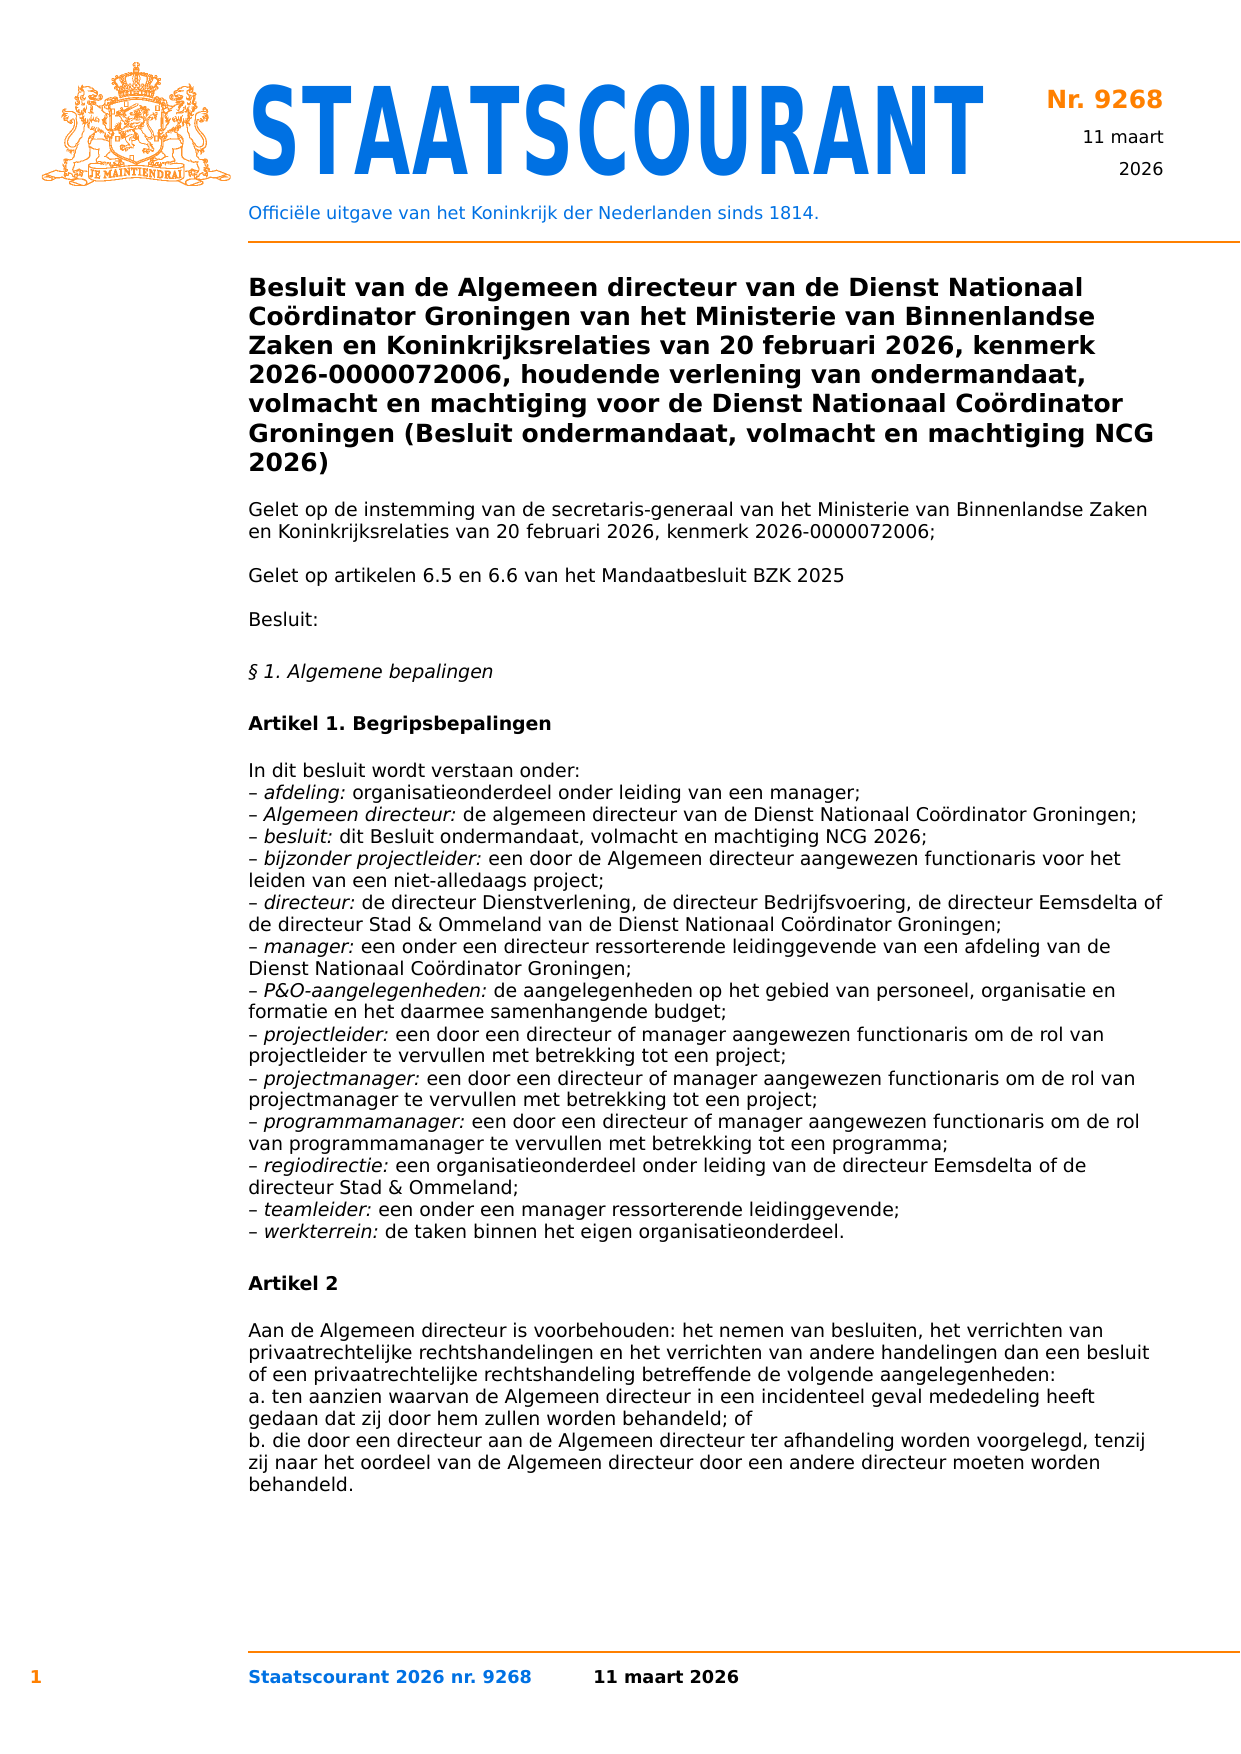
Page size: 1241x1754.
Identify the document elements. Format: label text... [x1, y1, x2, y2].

picture [41, 62, 231, 186]
table_cell Officiële uitgave van het Koninkrijk der Nederlanden sinds 1814. [248, 203, 1240, 241]
text – werkterrein: de taken binnen het eigen organisatieonderdeel. [248, 1221, 1163, 1243]
subtitle Artikel 2 [248, 1273, 1163, 1295]
text b. die door een directeur aan de Algemeen directeur ter afhandeling worden voorgelegd, tenzij zij naar het oordeel van de Algemeen directeur door een andere directeur moeten worden behandeld. [248, 1430, 1163, 1496]
text – projectmanager: een door een directeur of manager aangewezen functionaris om de rol van projectmanager te vervullen met betrekking tot een project; [248, 1067, 1163, 1111]
text – regiodirectie: een organisatieonderdeel onder leiding van de directeur Eemsdelta of de directeur Stad & Ommeland; [248, 1155, 1163, 1199]
subtitle Besluit van de Algemeen directeur van de Dienst Nationaal Coördinator Groningen van het Ministerie van Binnenlandse Zaken en Koninkrijksrelaties van 20 februari 2026, kenmerk 2026-0000072006, houdende verlening van ondermandaat, volmacht en machtiging voor de Dienst Nationaal Coördinator Groningen (Besluit ondermandaat, volmacht en machtiging NCG 2026) [248, 273, 1163, 477]
text – projectleider: een door een directeur of manager aangewezen functionaris om de rol van projectleider te vervullen met betrekking tot een project; [248, 1023, 1163, 1067]
text In dit besluit wordt verstaan onder: [248, 760, 1163, 782]
text Gelet op de instemming van de secretaris-generaal van het Ministerie van Binnenlandse Zaken en Koninkrijksrelaties van 20 februari 2026, kenmerk 2026-0000072006; [248, 499, 1163, 543]
text – bijzonder projectleider: een door de Algemeen directeur aangewezen functionaris voor het leiden van een niet-alledaags project; [248, 848, 1163, 892]
text – teamleider: een onder een manager ressorterende leidinggevende; [248, 1199, 1163, 1221]
text – P&O-aangelegenheden: de aangelegenheden op het gebied van personeel, organisatie en formatie en het daarmee samenhangende budget; [248, 979, 1163, 1023]
text Gelet op artikelen 6.5 en 6.6 van het Mandaatbesluit BZK 2025 [248, 565, 1163, 587]
table_cell 11 maart [998, 121, 1240, 153]
table_header Nr. 9268 [998, 62, 1240, 121]
text Aan de Algemeen directeur is voorbehouden: het nemen van besluiten, het verrichten van privaatrechtelijke rechtshandelingen en het verrichten van andere handelingen dan een besluit of een privaatrechtelijke rechtshandeling betreffende de volgende aangelegenheden: [248, 1320, 1163, 1386]
text – besluit: dit Besluit ondermandaat, volmacht en machtiging NCG 2026; [248, 826, 1163, 848]
text – afdeling: organisatieonderdeel onder leiding van een manager; [248, 782, 1163, 804]
text – programmamanager: een door een directeur of manager aangewezen functionaris om de rol van programmamanager te vervullen met betrekking tot een programma; [248, 1111, 1163, 1155]
text – directeur: de directeur Dienstverlening, de directeur Bedrijfsvoering, de directeur Eemsdelta of de directeur Stad & Ommeland van de Dienst Nationaal Coördinator Groningen; [248, 892, 1163, 936]
text – Algemeen directeur: de algemeen directeur van de Dienst Nationaal Coördinator Groningen; [248, 804, 1163, 826]
table_header STAATSCOURANT [248, 62, 998, 203]
table_cell 2026 [998, 153, 1240, 203]
text Besluit: [248, 609, 1163, 631]
table_header [25, 62, 248, 241]
text a. ten aanzien waarvan de Algemeen directeur in een incidenteel geval mededeling heeft gedaan dat zij door hem zullen worden behandeld; of [248, 1386, 1163, 1430]
text – manager: een onder een directeur ressorterende leidinggevende van een afdeling van de Dienst Nationaal Coördinator Groningen; [248, 936, 1163, 979]
subtitle Artikel 1. Begripsbepalingen [248, 713, 1163, 735]
subtitle § 1. Algemene bepalingen [248, 661, 1163, 683]
